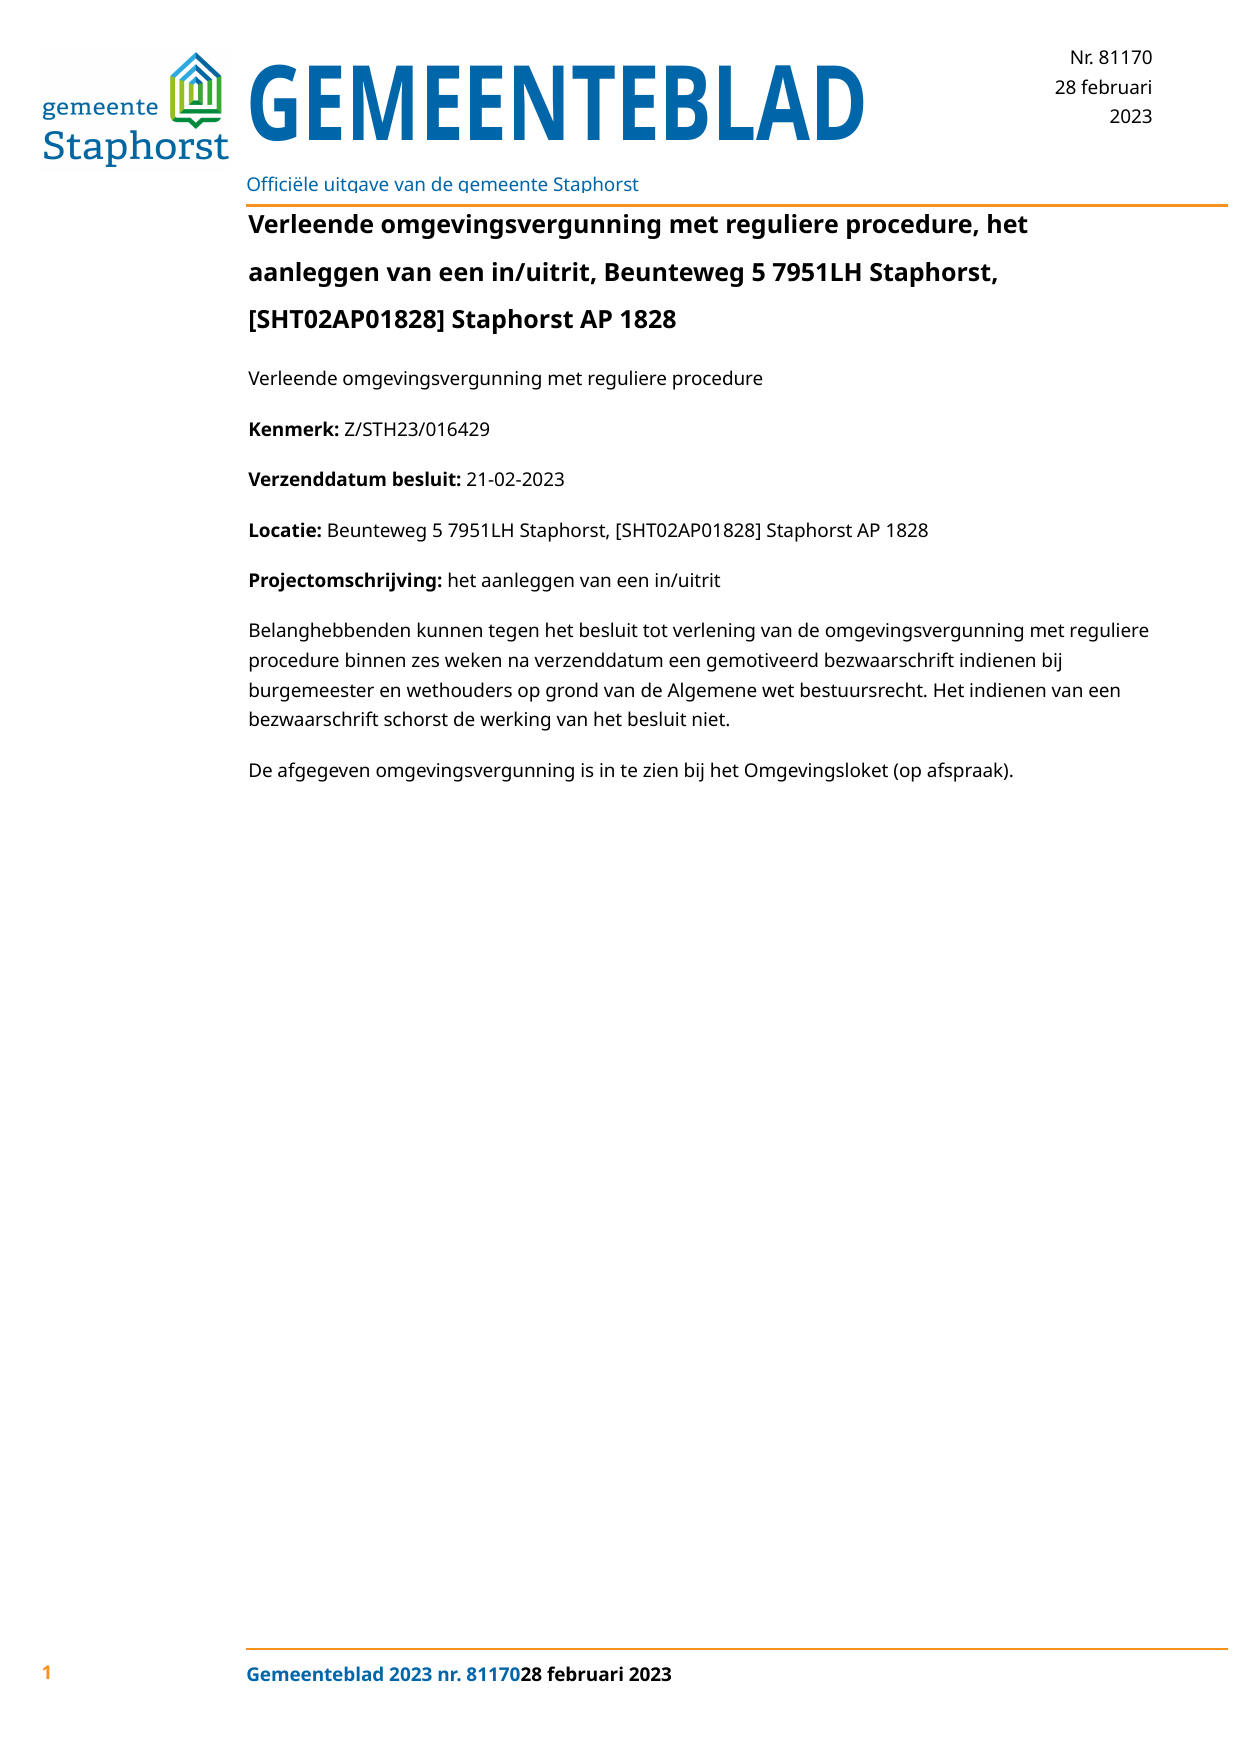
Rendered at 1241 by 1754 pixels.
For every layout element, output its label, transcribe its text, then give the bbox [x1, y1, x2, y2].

text Projectomschrijving: het aanleggen van een in/uitrit [248, 567, 1152, 593]
text Belanghebbenden kunnen tegen het besluit tot verlening van de omgevingsvergunning met reguliere procedure binnen zes weken na verzenddatum een gemotiveerd bezwaarschrift indienen bij burgemeester en wethouders op grond van de Algemene wet bestuursrecht. Het indienen van een bezwaarschrift schorst de werking van het besluit niet. [248, 618, 1152, 732]
picture [41, 47, 231, 172]
text Verleende omgevingsvergunning met reguliere procedure, het aanleggen van een in/uitrit, Beunteweg 5 7951LH Staphorst, [SHT02AP01828] Staphorst AP 1828 [248, 207, 1152, 336]
text Verzenddatum besluit: 21-02-2023 [248, 466, 1152, 492]
text De afgegeven omgevingsvergunning is in te zien bij het Omgevingsloket (op afspraak). [248, 757, 1152, 782]
text Locatie: Beunteweg 5 7951LH Staphorst, [SHT02AP01828] Staphorst AP 1828 [248, 517, 1152, 542]
text Verleende omgevingsvergunning met reguliere procedure [248, 366, 1152, 391]
text Kenmerk: Z/STH23/016429 [248, 416, 1152, 442]
